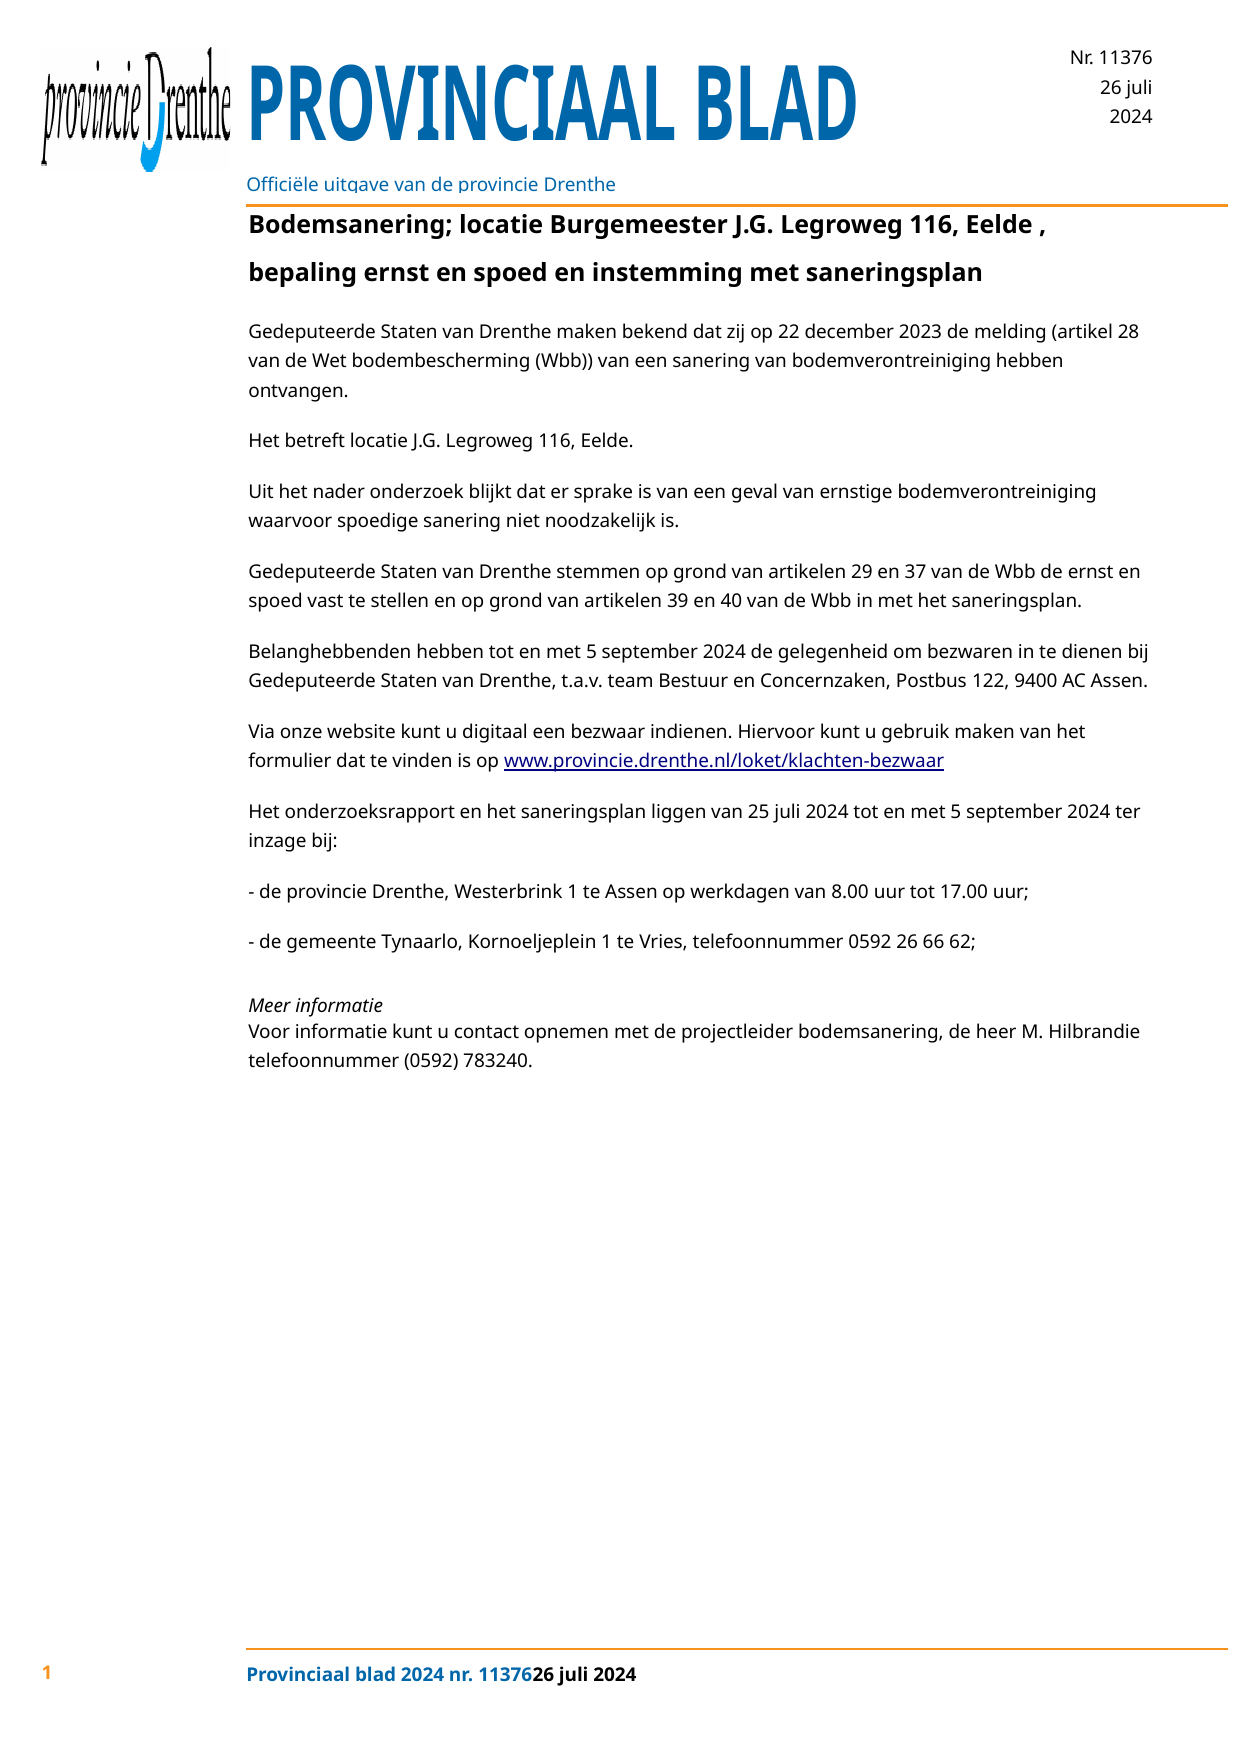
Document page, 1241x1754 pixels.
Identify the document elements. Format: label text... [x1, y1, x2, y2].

text Het onderzoeksrapport en het saneringsplan liggen van 25 juli 2024 tot en met 5 september 2024 ter inzage bij: [248, 798, 1152, 853]
text Het betreft locatie J.G. Legroweg 116, Eelde. [248, 427, 1152, 453]
text Gedeputeerde Staten van Drenthe stemmen op grond van artikelen 29 en 37 van de Wbb de ernst en spoed vast te stellen en op grond van artikelen 39 en 40 van de Wbb in met het saneringsplan. [248, 558, 1152, 613]
text Bodemsanering; locatie Burgemeester J.G. Legroweg 116, Eelde , bepaling ernst en spoed en instemming met saneringsplan [248, 207, 1152, 288]
text Via onze website kunt u digitaal een bezwaar indienen. Hiervoor kunt u gebruik maken van het formulier dat te vinden is op www.provincie.drenthe.nl/loket/klachten-bezwaar [248, 718, 1152, 773]
text - de gemeente Tynaarlo, Kornoeljeplein 1 te Vries, telefoonnummer 0592 26 66 62; [248, 928, 1152, 954]
text Uit het nader onderzoek blijkt dat er sprake is van een geval van ernstige bodemverontreiniging waarvoor spoedige sanering niet noodzakelijk is. [248, 478, 1152, 533]
text Voor informatie kunt u contact opnemen met de projectleider bodemsanering, de heer M. Hilbrandie telefoonnummer (0592) 783240. [248, 1018, 1152, 1073]
text Belanghebbenden hebben tot en met 5 september 2024 de gelegenheid om bezwaren in te dienen bij Gedeputeerde Staten van Drenthe, t.a.v. team Bestuur en Concernzaken, Postbus 122, 9400 AC Assen. [248, 638, 1152, 693]
text - de provincie Drenthe, Westerbrink 1 te Assen op werkdagen van 8.00 uur tot 17.00 uur; [248, 878, 1152, 904]
picture [41, 47, 231, 172]
text Meer informatie [248, 992, 1152, 1018]
text Gedeputeerde Staten van Drenthe maken bekend dat zij op 22 december 2023 de melding (artikel 28 van de Wet bodembescherming (Wbb)) van een sanering van bodemverontreiniging hebben ontvangen. [248, 318, 1152, 403]
